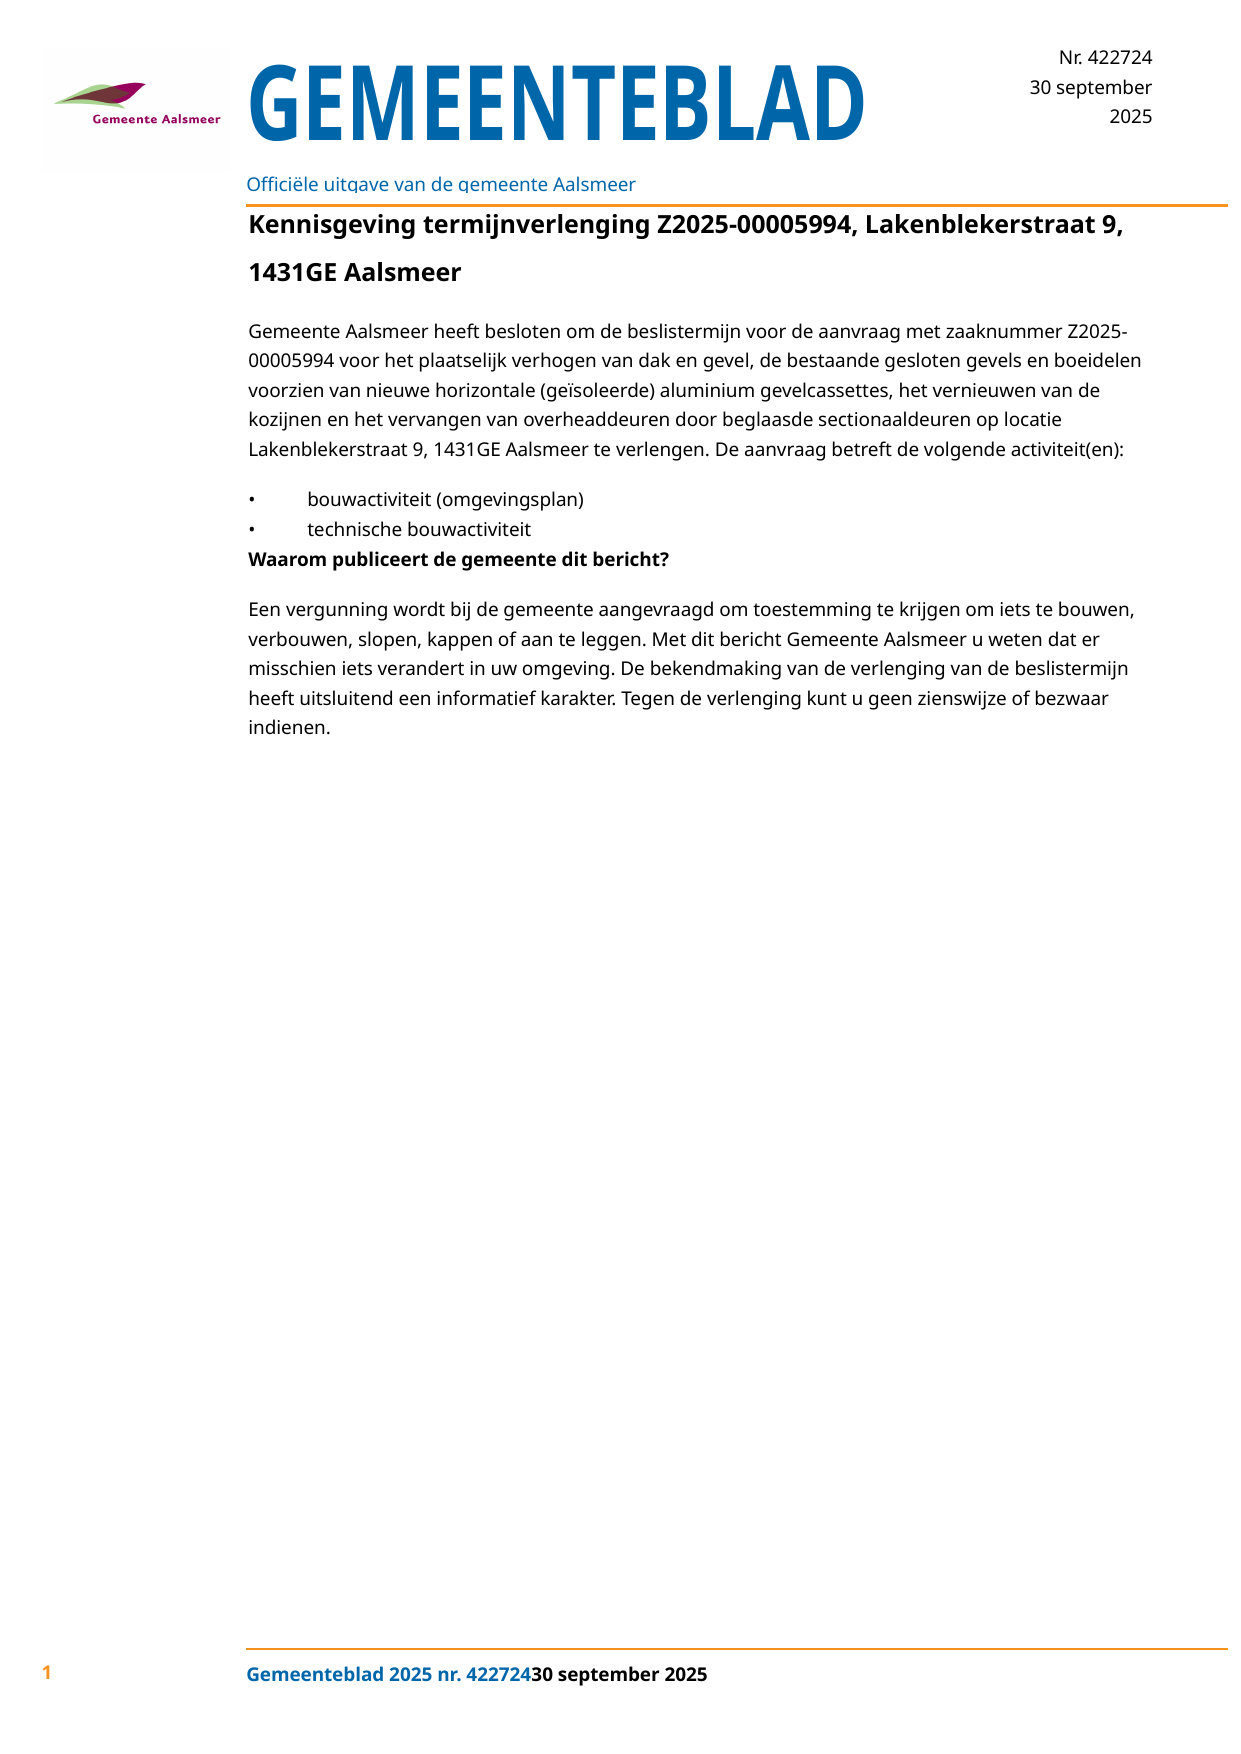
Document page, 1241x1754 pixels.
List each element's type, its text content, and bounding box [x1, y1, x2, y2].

text Waarom publiceert de gemeente dit bericht? [248, 546, 1152, 572]
list bouwactiviteit (omgevingsplan) [248, 487, 1152, 512]
text Een vergunning wordt bij de gemeente aangevraagd om toestemming te krijgen om iets te bouwen, verbouwen, slopen, kappen of aan te leggen. Met dit bericht Gemeente Aalsmeer u weten dat er misschien iets verandert in uw omgeving. De bekendmaking van de verlenging van de beslistermijn heeft uitsluitend een informatief karakter. Tegen de verlenging kunt u geen zienswijze of bezwaar indienen. [248, 596, 1152, 740]
picture [41, 47, 231, 172]
text Kennisgeving termijnverlenging Z2025-00005994, Lakenblekerstraat 9, 1431GE Aalsmeer [248, 207, 1152, 288]
text Gemeente Aalsmeer heeft besloten om de beslistermijn voor de aanvraag met zaaknummer Z2025-00005994 voor het plaatselijk verhogen van dak en gevel, de bestaande gesloten gevels en boeidelen voorzien van nieuwe horizontale (geïsoleerde) aluminium gevelcassettes, het vernieuwen van de kozijnen en het vervangen van overheaddeuren door beglaasde sectionaaldeuren op locatie Lakenblekerstraat 9, 1431GE Aalsmeer te verlengen. De aanvraag betreft de volgende activiteit(en): [248, 318, 1152, 462]
list technische bouwactiviteit [248, 516, 1152, 542]
